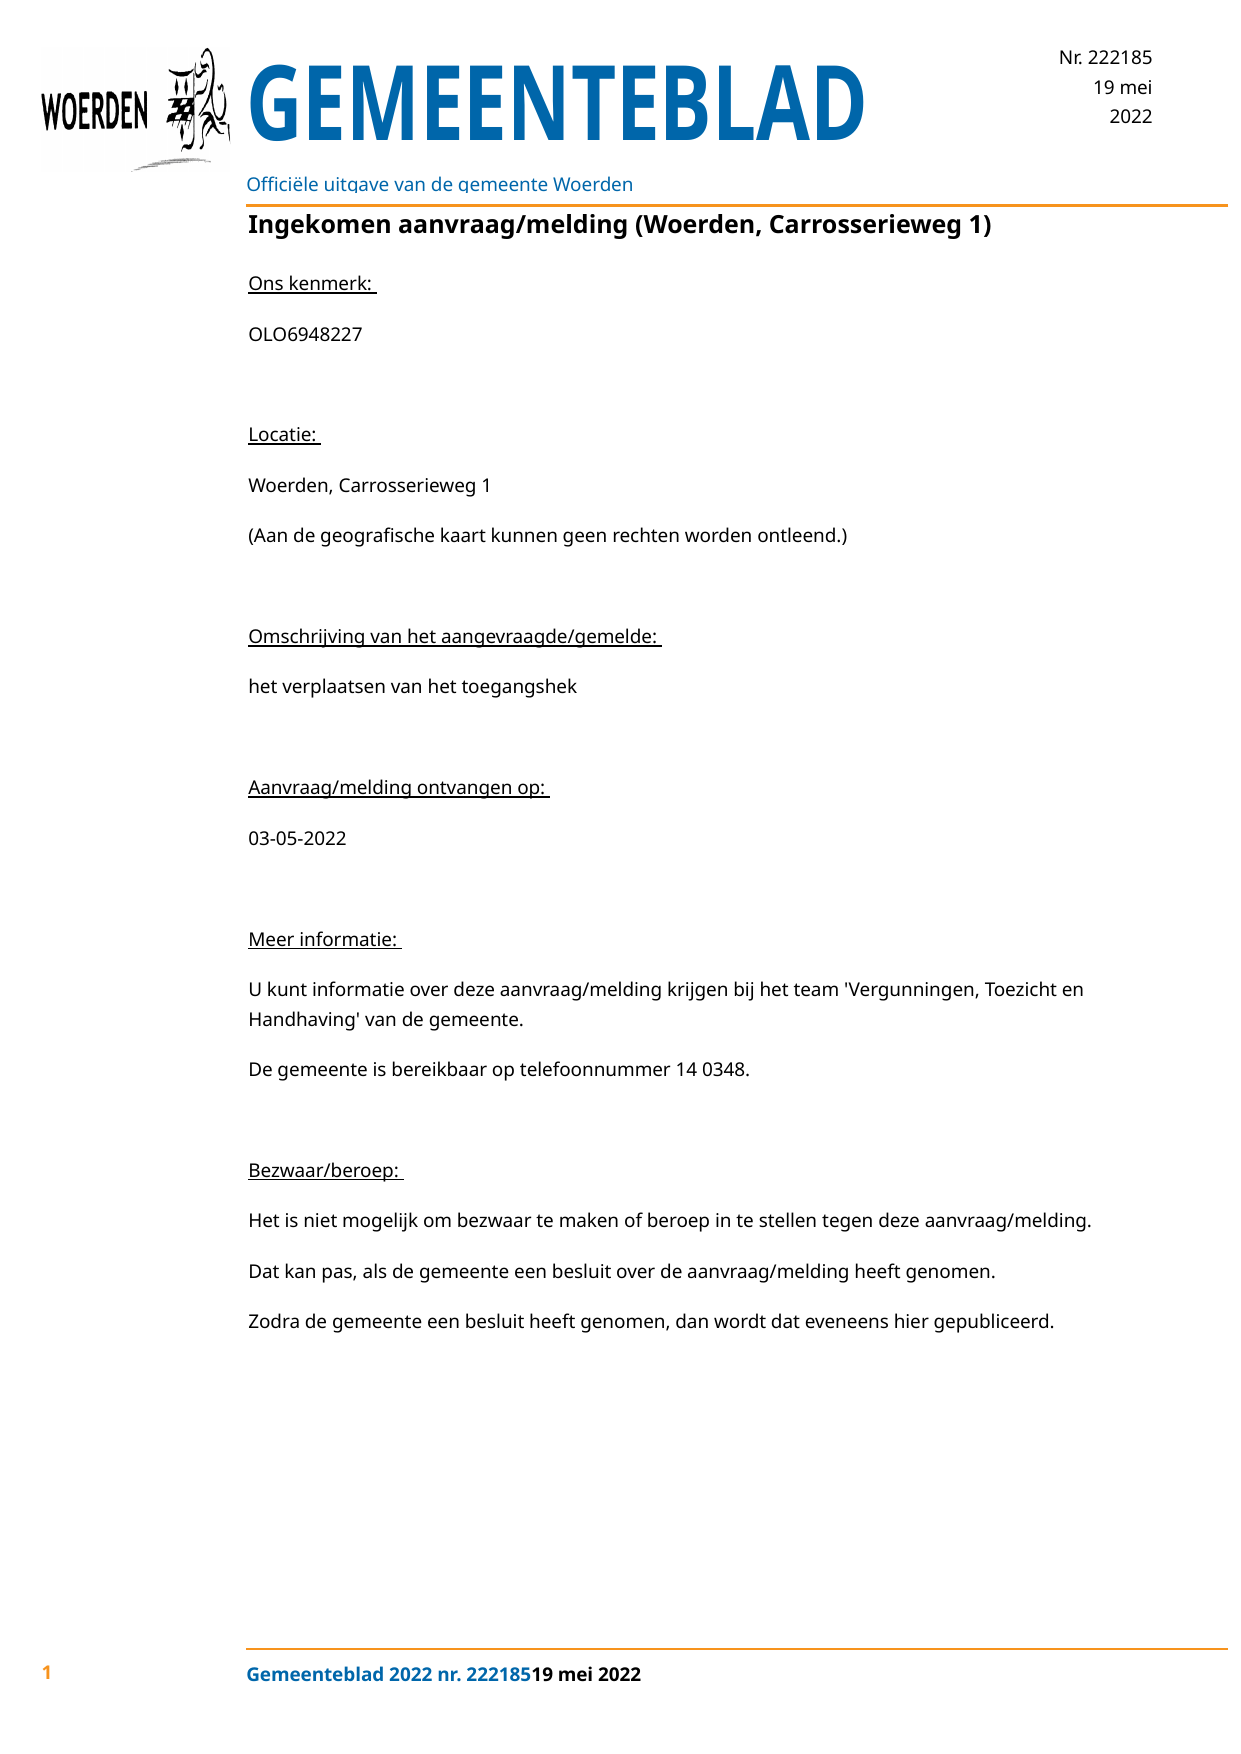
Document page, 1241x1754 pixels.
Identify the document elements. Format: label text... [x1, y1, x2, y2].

text Omschrijving van het aangevraagde/gemelde: [248, 623, 1152, 649]
text Woerden, Carrosserieweg 1 [248, 472, 1152, 498]
text Bezwaar/beroep: [248, 1157, 1152, 1183]
text Het is niet mogelijk om bezwaar te maken of beroep in te stellen tegen deze aanvraag/melding. [248, 1207, 1152, 1233]
text Aanvraag/melding ontvangen op: [248, 774, 1152, 800]
text OLO6948227 [248, 321, 1152, 346]
text het verplaatsen van het toegangshek [248, 674, 1152, 699]
text De gemeente is bereikbaar op telefoonnummer 14 0348. [248, 1056, 1152, 1082]
text Ingekomen aanvraag/melding (Woerden, Carrosserieweg 1) [248, 207, 1152, 241]
text Locatie: [248, 422, 1152, 447]
text Dat kan pas, als de gemeente een besluit over de aanvraag/melding heeft genomen. [248, 1258, 1152, 1283]
text (Aan de geografische kaart kunnen geen rechten worden ontleend.) [248, 522, 1152, 548]
text Zodra de gemeente een besluit heeft genomen, dan wordt dat eveneens hier gepubliceerd. [248, 1308, 1152, 1334]
text Meer informatie: [248, 926, 1152, 951]
text U kunt informatie over deze aanvraag/melding krijgen bij het team 'Vergunningen, Toezicht en Handhaving' van de gemeente. [248, 976, 1152, 1031]
text Ons kenmerk: [248, 270, 1152, 296]
picture [41, 47, 231, 172]
text 03-05-2022 [248, 825, 1152, 851]
